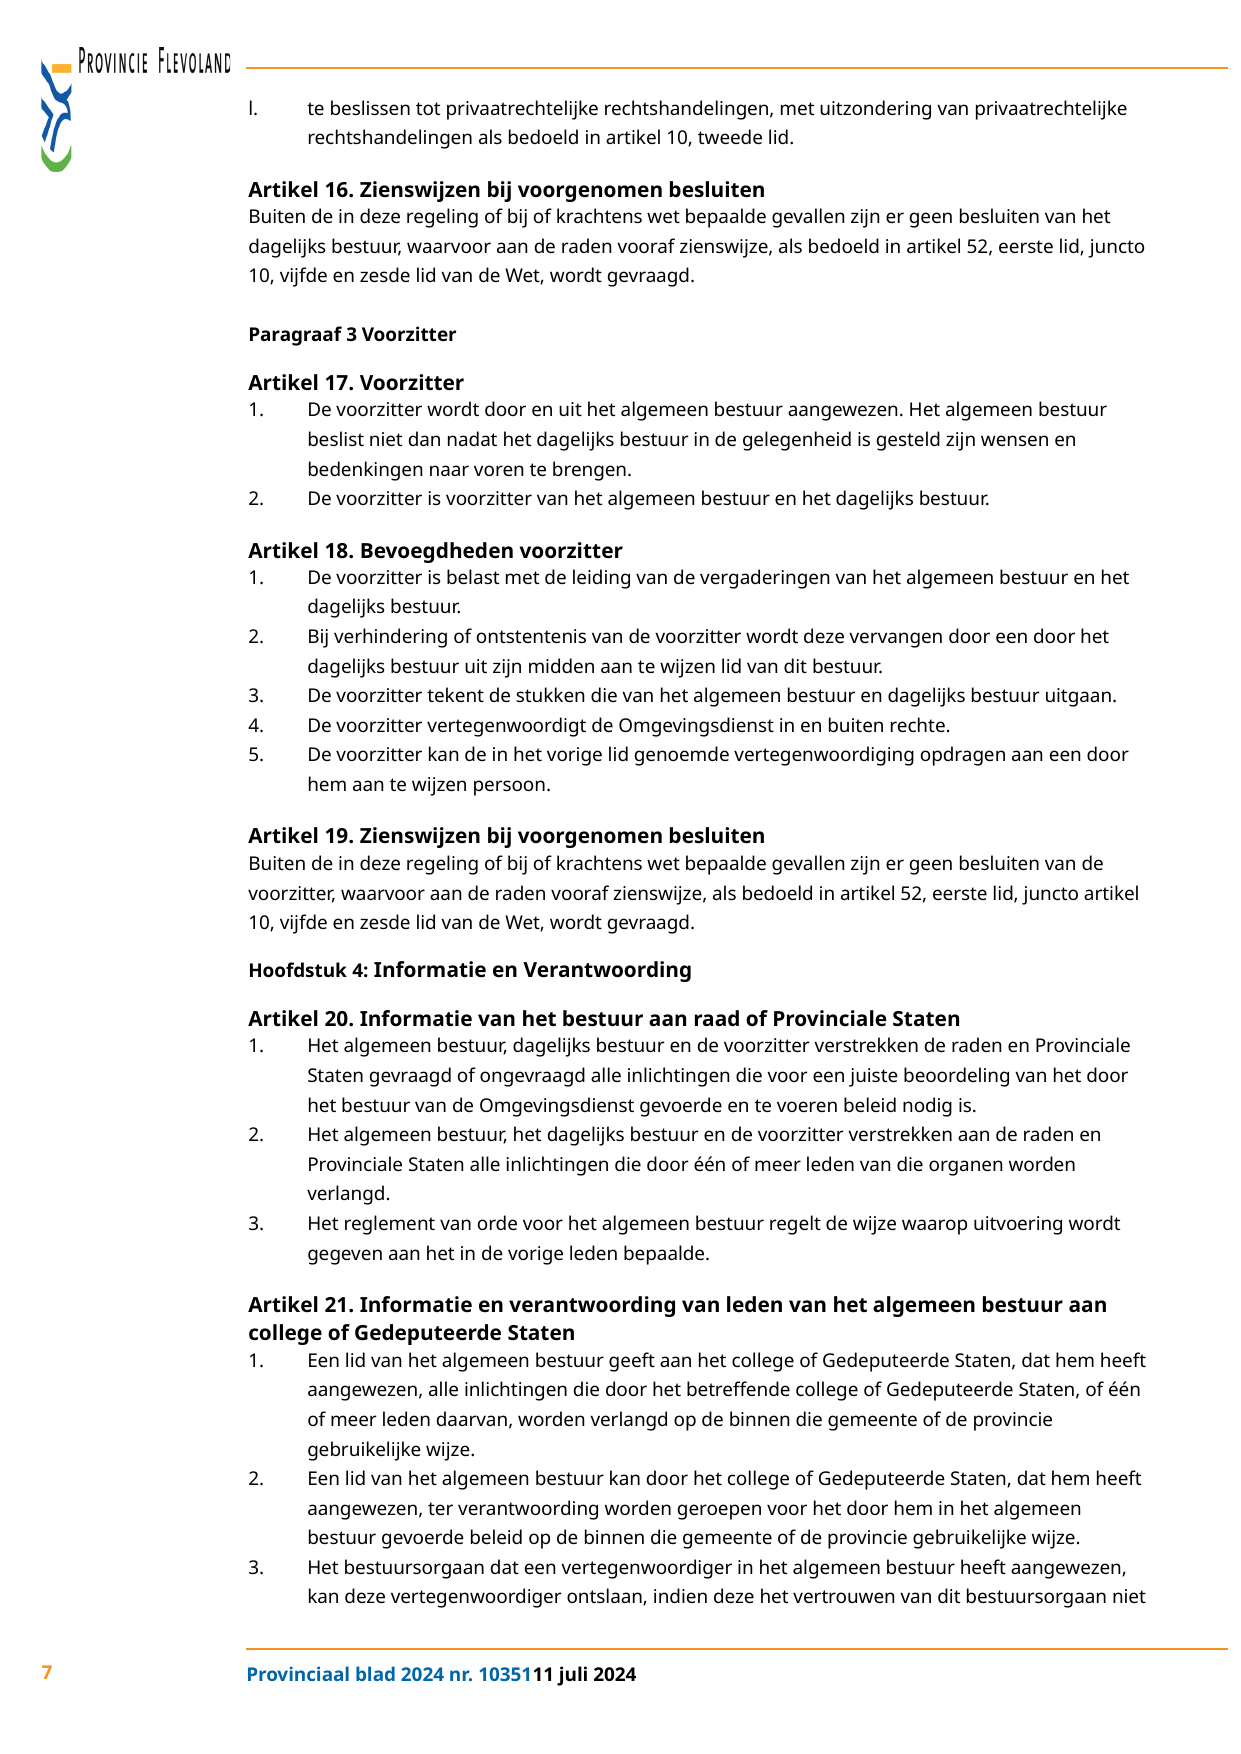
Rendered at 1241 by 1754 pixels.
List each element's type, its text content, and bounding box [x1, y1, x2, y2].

text Buiten de in deze regeling of bij of krachtens wet bepaalde gevallen zijn er geen besluiten van de voorzitter, waarvoor aan de raden vooraf zienswijze, als bedoeld in artikel 52, eerste lid, juncto artikel 10, vijfde en zesde lid van de Wet, wordt gevraagd. [248, 850, 1152, 935]
text Artikel 21. Informatie en verantwoording van leden van het algemeen bestuur aan college of Gedeputeerde Staten [248, 1290, 1152, 1347]
list Het reglement van orde voor het algemeen bestuur regelt de wijze waarop uitvoering wordt gegeven aan het in de vorige leden bepaalde. [248, 1210, 1152, 1265]
text Artikel 20. Informatie van het bestuur aan raad of Provinciale Staten [248, 1004, 1152, 1033]
list Een lid van het algemeen bestuur kan door het college of Gedeputeerde Staten, dat hem heeft aangewezen, ter verantwoording worden geroepen voor het door hem in het algemeen bestuur gevoerde beleid op de binnen die gemeente of de provincie gebruikelijke wijze. [248, 1465, 1152, 1550]
list Het algemeen bestuur, het dagelijks bestuur en de voorzitter verstrekken aan de raden en Provinciale Staten alle inlichtingen die door één of meer leden van die organen worden verlangd. [248, 1121, 1152, 1206]
text Buiten de in deze regeling of bij of krachtens wet bepaalde gevallen zijn er geen besluiten van het dagelijks bestuur, waarvoor aan de raden vooraf zienswijze, als bedoeld in artikel 52, eerste lid, juncto 10, vijfde en zesde lid van de Wet, wordt gevraagd. [248, 203, 1152, 288]
list De voorzitter is belast met de leiding van de vergaderingen van het algemeen bestuur en het dagelijks bestuur. [248, 564, 1152, 619]
text Artikel 17. Voorzitter [248, 368, 1152, 397]
text Artikel 16. Zienswijzen bij voorgenomen besluiten [248, 175, 1152, 203]
list De voorzitter vertegenwoordigt de Omgevingsdienst in en buiten rechte. [248, 712, 1152, 738]
text Artikel 18. Bevoegdheden voorzitter [248, 536, 1152, 564]
list De voorzitter is voorzitter van het algemeen bestuur en het dagelijks bestuur. [248, 485, 1152, 511]
list Bij verhindering of ontstentenis van de voorzitter wordt deze vervangen door een door het dagelijks bestuur uit zijn midden aan te wijzen lid van dit bestuur. [248, 623, 1152, 679]
list te beslissen tot privaatrechtelijke rechtshandelingen, met uitzondering van privaatrechtelijke rechtshandelingen als bedoeld in artikel 10, tweede lid. [248, 95, 1152, 150]
text Hoofdstuk 4: Informatie en Verantwoording [248, 955, 1152, 983]
list De voorzitter kan de in het vorige lid genoemde vertegenwoordiging opdragen aan een door hem aan te wijzen persoon. [248, 742, 1152, 797]
list Het bestuursorgaan dat een vertegenwoordiger in het algemeen bestuur heeft aangewezen, kan deze vertegenwoordiger ontslaan, indien deze het vertrouwen van dit bestuursorgaan niet [248, 1554, 1152, 1609]
list Een lid van het algemeen bestuur geeft aan het college of Gedeputeerde Staten, dat hem heeft aangewezen, alle inlichtingen die door het betreffende college of Gedeputeerde Staten, of één of meer leden daarvan, worden verlangd op de binnen die gemeente of de provincie gebruikelijke wijze. [248, 1347, 1152, 1461]
list Het algemeen bestuur, dagelijks bestuur en de voorzitter verstrekken de raden en Provinciale Staten gevraagd of ongevraagd alle inlichtingen die voor een juiste beoordeling van het door het bestuur van de Omgevingsdienst gevoerde en te voeren beleid nodig is. [248, 1033, 1152, 1117]
text Paragraaf 3 Voorzitter [248, 322, 1152, 347]
list De voorzitter wordt door en uit het algemeen bestuur aangewezen. Het algemeen bestuur beslist niet dan nadat het dagelijks bestuur in de gelegenheid is gesteld zijn wensen en bedenkingen naar voren te brengen. [248, 397, 1152, 481]
picture [41, 47, 231, 172]
text Artikel 19. Zienswijzen bij voorgenomen besluiten [248, 822, 1152, 850]
list De voorzitter tekent de stukken die van het algemeen bestuur en dagelijks bestuur uitgaan. [248, 682, 1152, 708]
